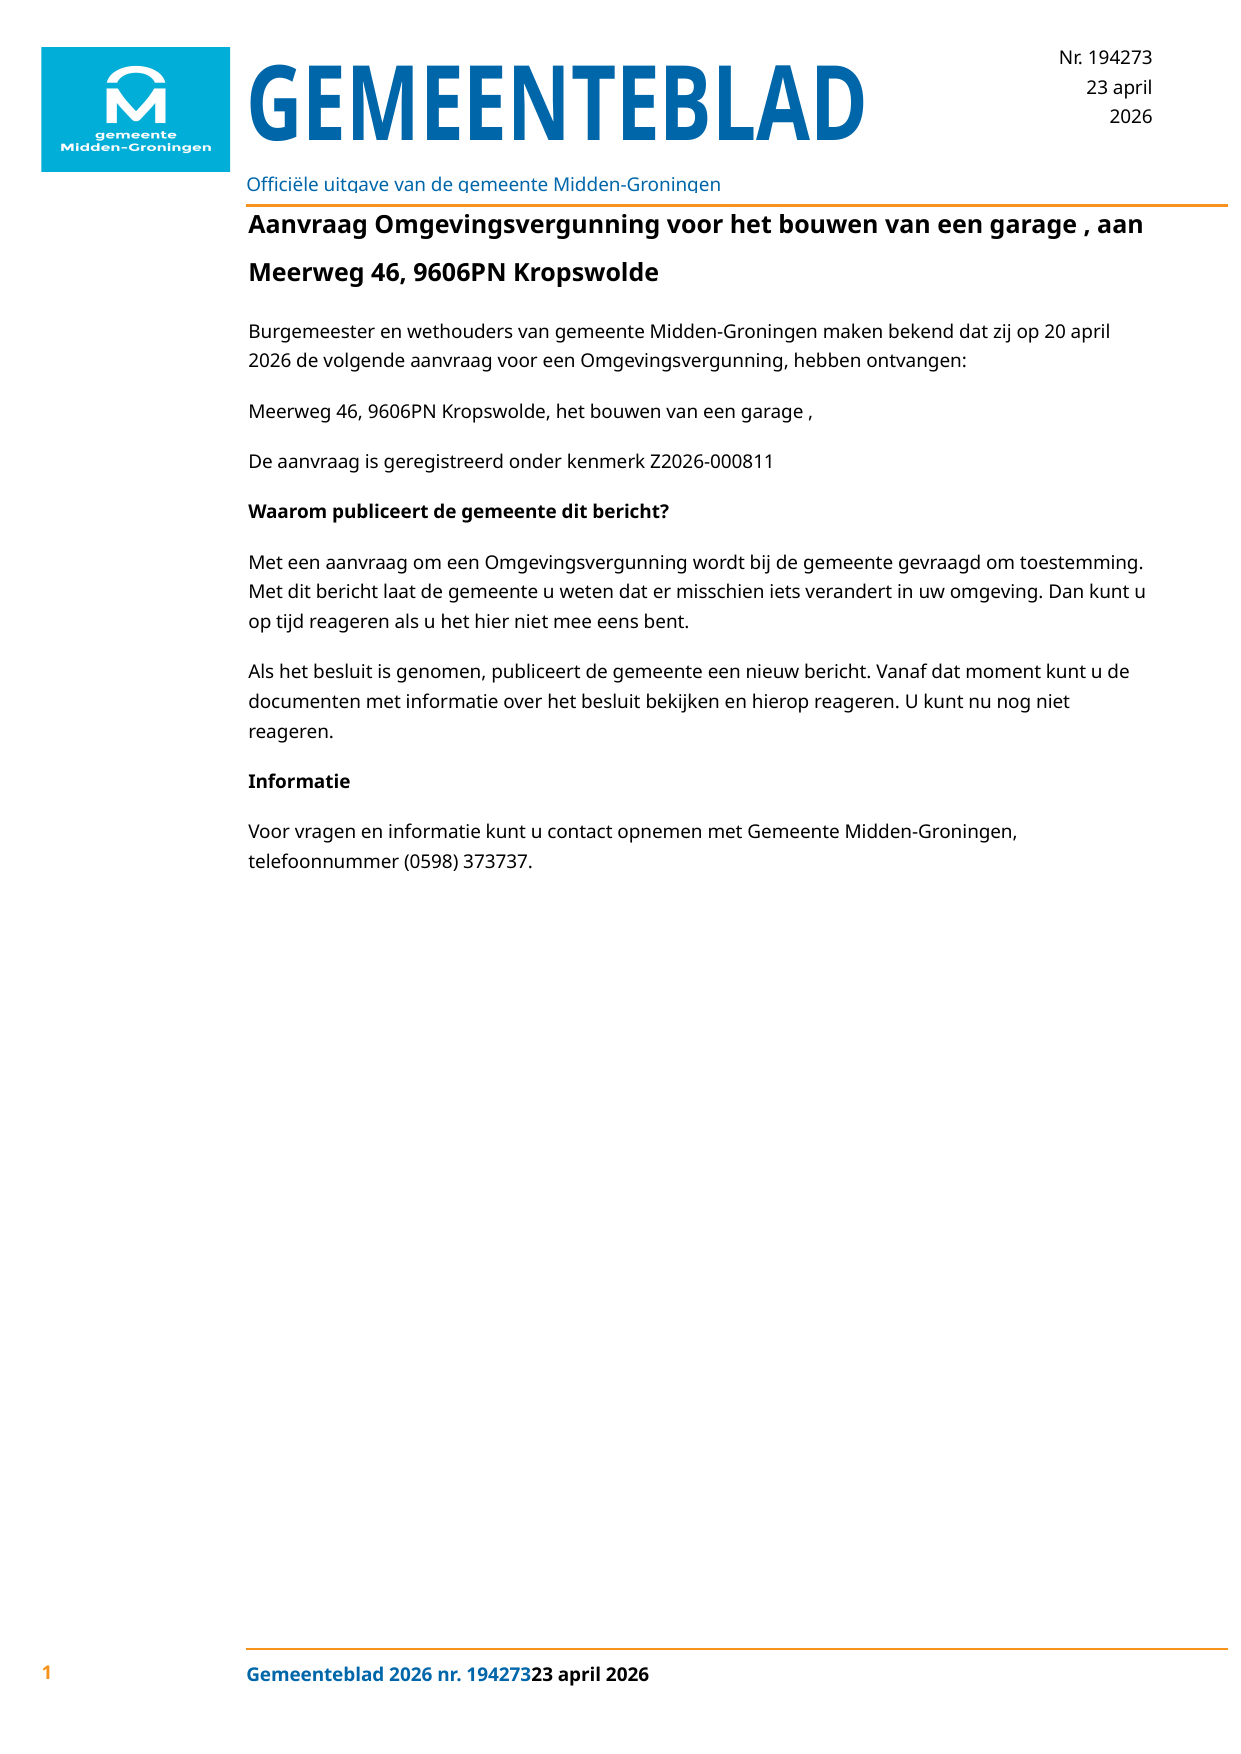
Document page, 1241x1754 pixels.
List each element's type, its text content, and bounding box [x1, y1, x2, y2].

picture [108, 66, 164, 82]
text Als het besluit is genomen, publiceert de gemeente een nieuw bericht. Vanaf dat moment kunt u de documenten met informatie over het besluit bekijken en hierop reageren. U kunt nu nog niet reageren. [248, 659, 1152, 744]
text Aanvraag Omgevingsvergunning voor het bouwen van een garage , aan Meerweg 46, 9606PN Kropswolde [248, 207, 1152, 288]
picture [184, 146, 190, 153]
text Informatie [248, 768, 1152, 794]
text Burgemeester en wethouders van gemeente Midden-Groningen maken bekend dat zij op 20 april 2026 de volgende aanvraag voor een Omgevingsvergunning, hebben ontvangen: [248, 318, 1152, 373]
text De aanvraag is geregistreerd onder kenmerk Z2026-000811 [248, 448, 1152, 474]
picture [107, 89, 165, 122]
text Voor vragen en informatie kunt u contact opnemen met Gemeente Midden-Groningen, telefoonnummer (0598) 373737. [248, 819, 1152, 874]
text Meerweg 46, 9606PN Kropswolde, het bouwen van een garage , [248, 398, 1152, 424]
text Met een aanvraag om een Omgevingsvergunning wordt bij de gemeente gevraagd om toestemming. Met dit bericht laat de gemeente u weten dat er misschien iets verandert in uw omgeving. Dan kunt u op tijd reageren als u het hier niet mee eens bent. [248, 549, 1152, 634]
text Waarom publiceert de gemeente dit bericht? [248, 499, 1152, 524]
